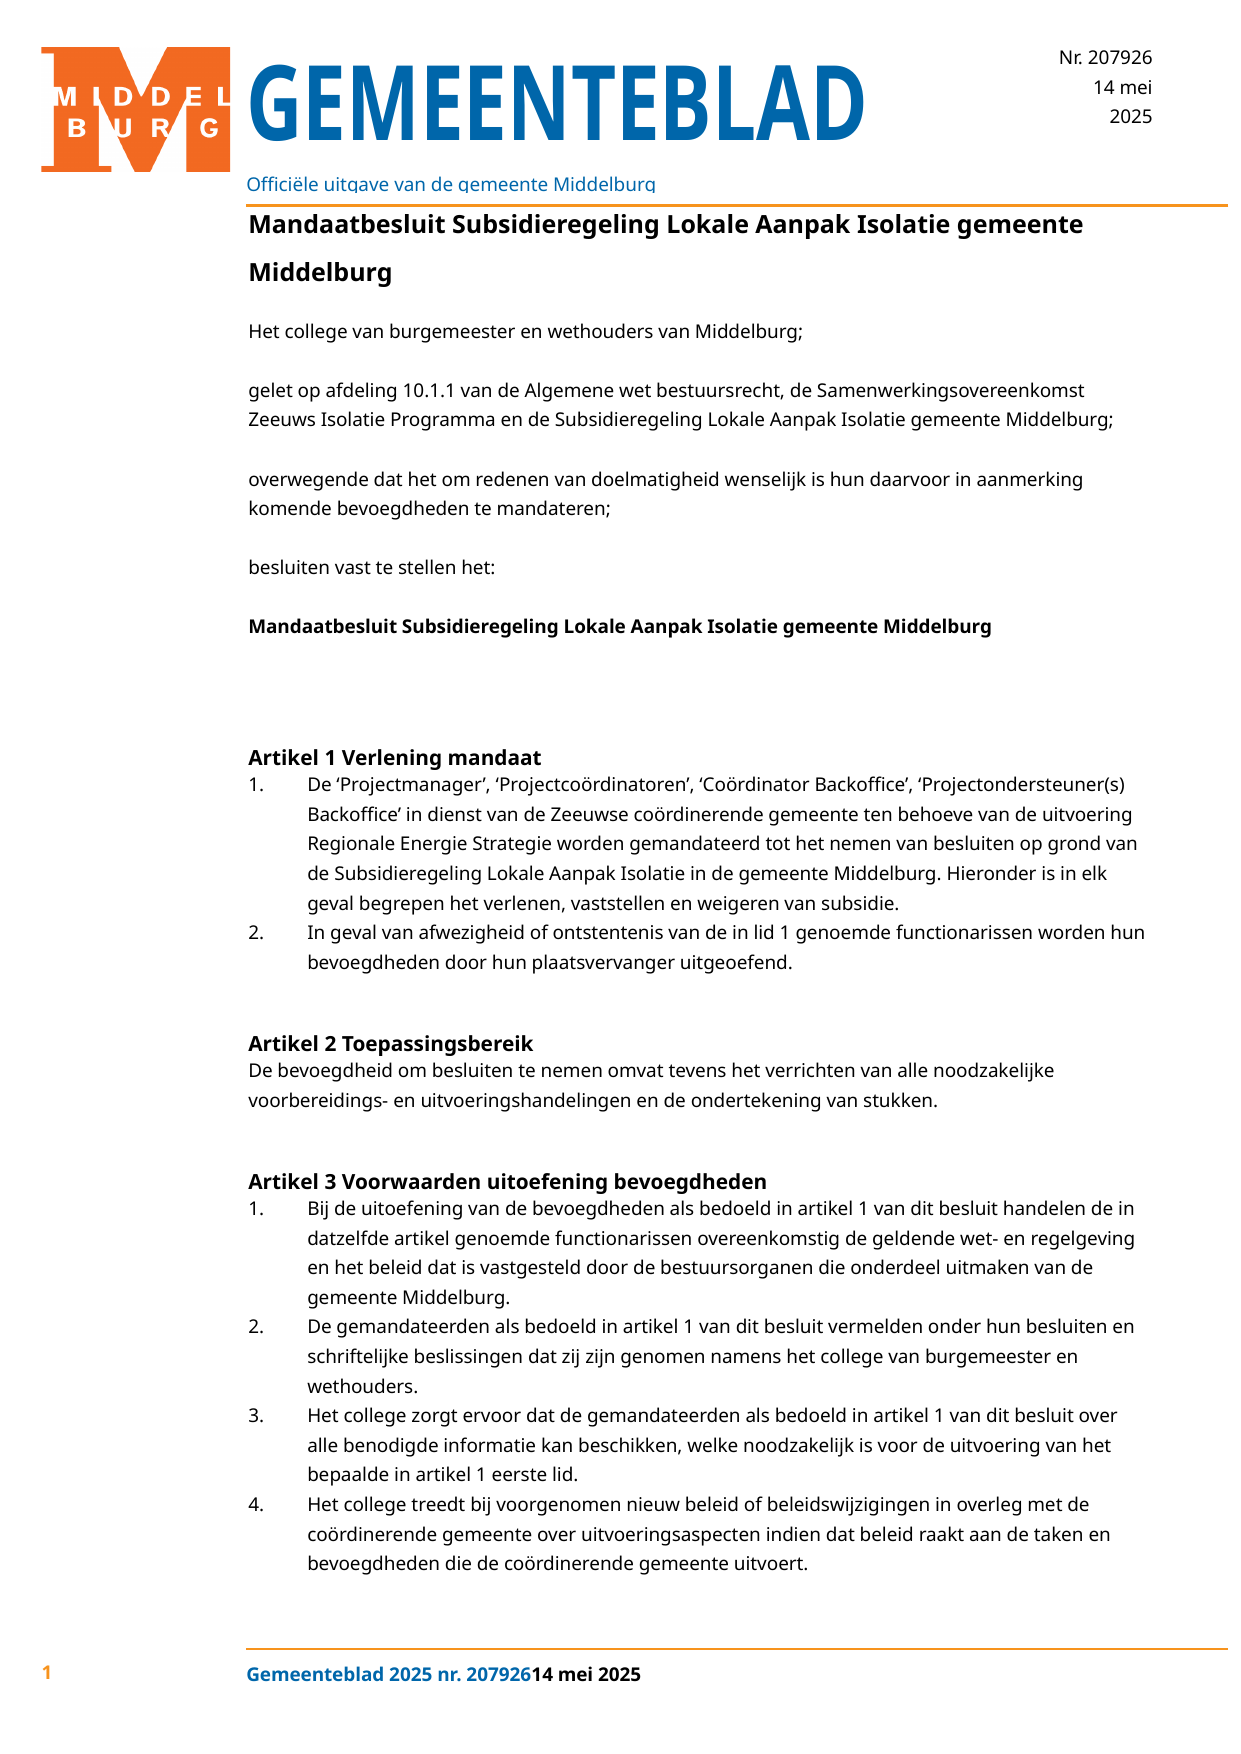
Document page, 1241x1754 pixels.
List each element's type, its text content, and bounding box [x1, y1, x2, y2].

text overwegende dat het om redenen van doelmatigheid wenselijk is hun daarvoor in aanmerking komende bevoegdheden te mandateren; [248, 466, 1152, 521]
text Artikel 2 Toepassingsbereik [248, 1029, 1152, 1057]
list De ‘Projectmanager’, ‘Projectcoördinatoren’, ‘Coördinator Backoffice’, ‘Projectondersteuner(s) Backoffice’ in dienst van de Zeeuwse coördinerende gemeente ten behoeve van de uitvoering Regionale Energie Strategie worden gemandateerd tot het nemen van besluiten op grond van de Subsidieregeling Lokale Aanpak Isolatie in de gemeente Middelburg. Hieronder is in elk geval begrepen het verlenen, vaststellen en weigeren van subsidie. [248, 771, 1152, 916]
text besluiten vast te stellen het: [248, 554, 1152, 580]
list De gemandateerden als bedoeld in artikel 1 van dit besluit vermelden onder hun besluiten en schriftelijke beslissingen dat zij zijn genomen namens het college van burgemeester en wethouders. [248, 1314, 1152, 1399]
list Het college treedt bij voorgenomen nieuw beleid of beleidswijzigingen in overleg met de coördinerende gemeente over uitvoeringsaspecten indien dat beleid raakt aan de taken en bevoegdheden die de coördinerende gemeente uitvoert. [248, 1491, 1152, 1576]
list In geval van afwezigheid of ontstentenis van de in lid 1 genoemde functionarissen worden hun bevoegdheden door hun plaatsvervanger uitgeoefend. [248, 919, 1152, 975]
text Artikel 1 Verlening mandaat [248, 743, 1152, 771]
list Bij de uitoefening van de bevoegdheden als bedoeld in artikel 1 van dit besluit handelen de in datzelfde artikel genoemde functionarissen overeenkomstig de geldende wet- en regelgeving en het beleid dat is vastgesteld door de bestuursorganen die onderdeel uitmaken van de gemeente Middelburg. [248, 1195, 1152, 1310]
text Mandaatbesluit Subsidieregeling Lokale Aanpak Isolatie gemeente Middelburg [248, 614, 1152, 639]
picture [41, 47, 231, 172]
list Het college zorgt ervoor dat de gemandateerden als bedoeld in artikel 1 van dit besluit over alle benodigde informatie kan beschikken, welke noodzakelijk is voor de uitvoering van het bepaalde in artikel 1 eerste lid. [248, 1402, 1152, 1487]
text Het college van burgemeester en wethouders van Middelburg; [248, 318, 1152, 344]
text De bevoegdheid om besluiten te nemen omvat tevens het verrichten van alle noodzakelijke voorbereidings- en uitvoeringshandelingen en de ondertekening van stukken. [248, 1057, 1152, 1113]
text gelet op afdeling 10.1.1 van de Algemene wet bestuursrecht, de Samenwerkingsovereenkomst Zeeuws Isolatie Programma en de Subsidieregeling Lokale Aanpak Isolatie gemeente Middelburg; [248, 377, 1152, 432]
text Artikel 3 Voorwaarden uitoefening bevoegdheden [248, 1167, 1152, 1195]
text Mandaatbesluit Subsidieregeling Lokale Aanpak Isolatie gemeente Middelburg [248, 207, 1152, 288]
